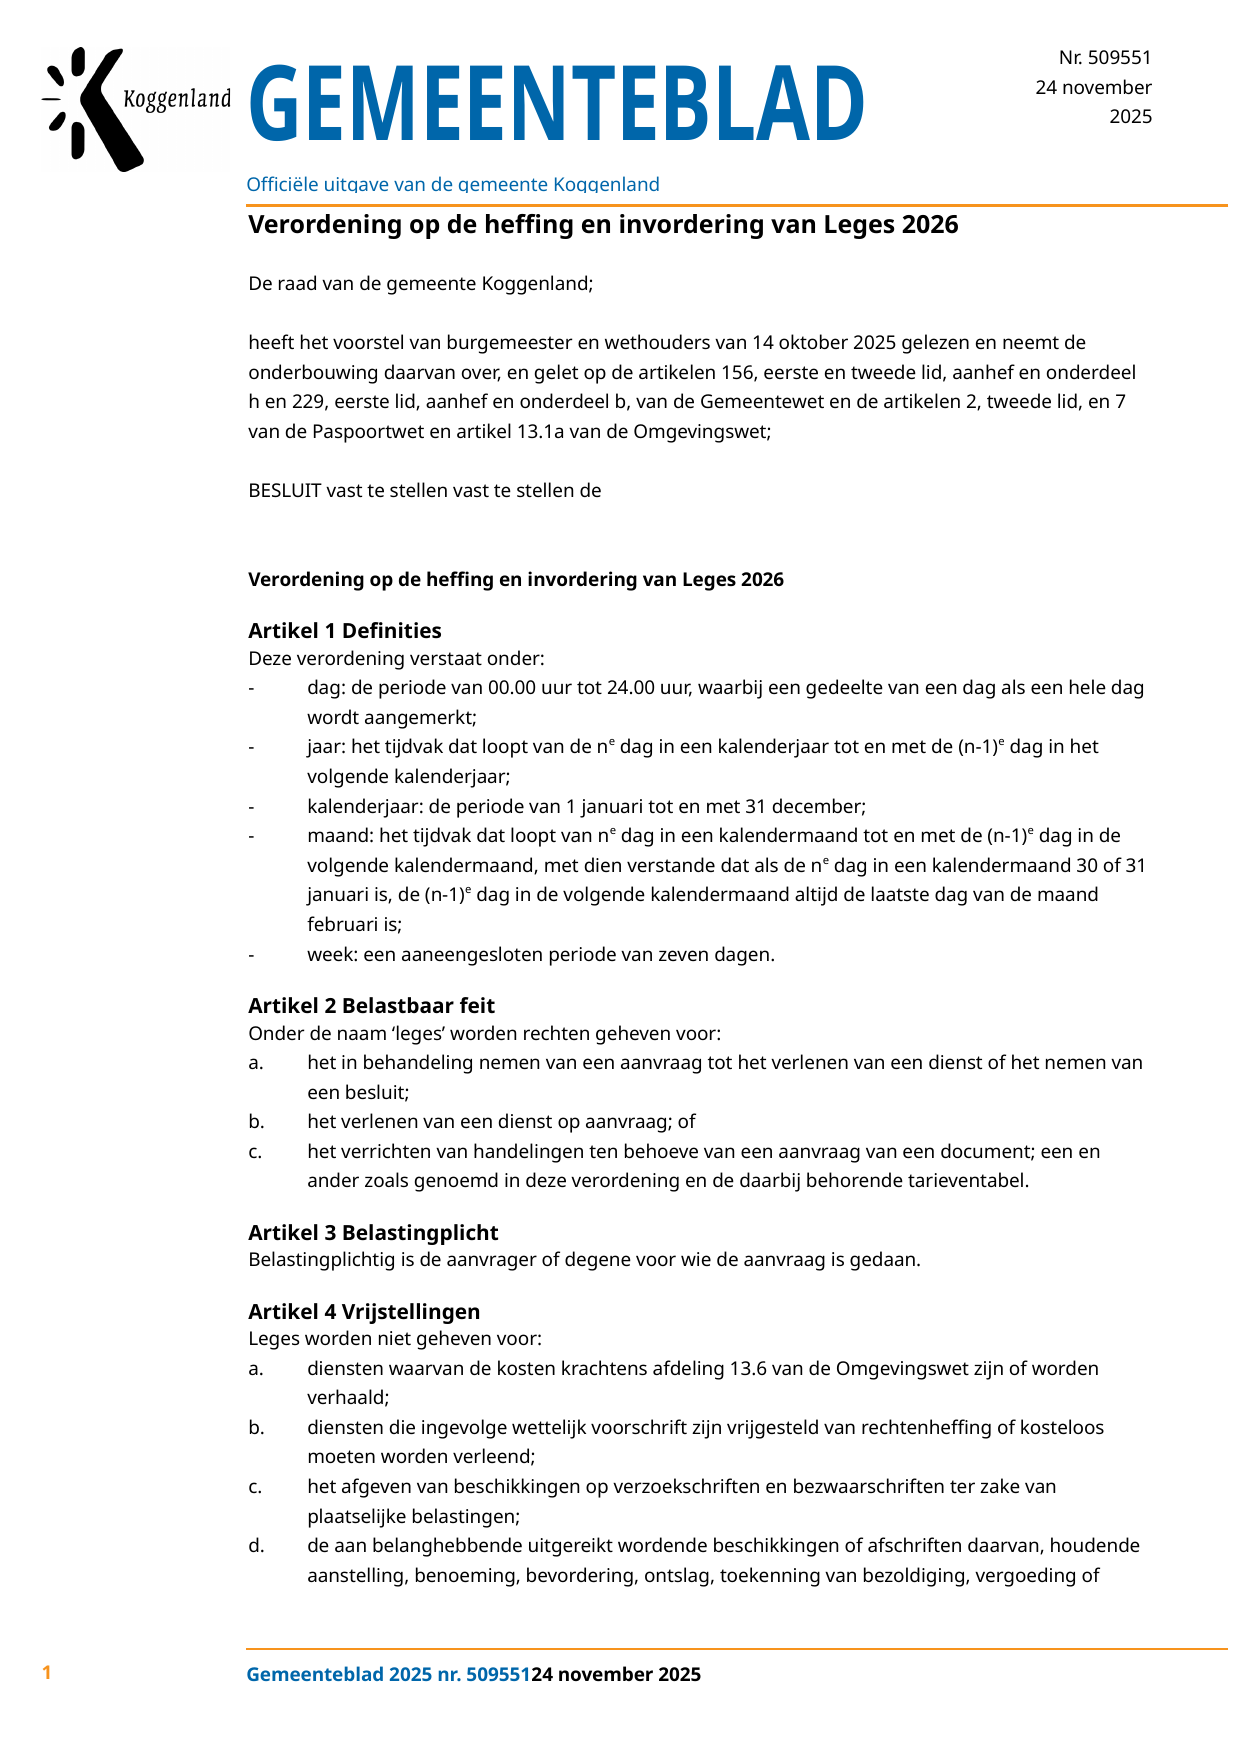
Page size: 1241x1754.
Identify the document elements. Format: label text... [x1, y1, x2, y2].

list dag: de periode van 00.00 uur tot 24.00 uur, waarbij een gedeelte van een dag als een hele dag wordt aangemerkt; [248, 674, 1152, 730]
text Belastingplichtig is de aanvrager of degene voor wie de aanvraag is gedaan. [248, 1246, 1152, 1272]
list week: een aaneengesloten periode van zeven dagen. [248, 941, 1152, 967]
text Verordening op de heffing en invordering van Leges 2026 [248, 566, 1152, 592]
list kalenderjaar: de periode van 1 januari tot en met 31 december; [248, 793, 1152, 819]
text heeft het voorstel van burgemeester en wethouders van 14 oktober 2025 gelezen en neemt de onderbouwing daarvan over, en gelet op de artikelen 156, eerste en tweede lid, aanhef en onderdeel h en 229, eerste lid, aanhef en onderdeel b, van de Gemeentewet en de artikelen 2, tweede lid, en 7 van de Paspoortwet en artikel 13.1a van de Omgevingswet; [248, 329, 1152, 444]
list het verrichten van handelingen ten behoeve van een aanvraag van een document; een en ander zoals genoemd in deze verordening en de daarbij behorende tarieventabel. [248, 1138, 1152, 1193]
list het in behandeling nemen van een aanvraag tot het verlenen van een dienst of het nemen van een besluit; [248, 1049, 1152, 1104]
text De raad van de gemeente Koggenland; [248, 270, 1152, 296]
list maand: het tijdvak dat loopt van ne dag in een kalendermaand tot en met de (n-1)e dag in de volgende kalendermaand, met dien verstande dat als de ne dag in een kalendermaand 30 of 31 januari is, de (n-1)e dag in de volgende kalendermaand altijd de laatste dag van de maand februari is; [248, 822, 1152, 937]
text BESLUIT vast te stellen vast te stellen de [248, 477, 1152, 503]
text Artikel 4 Vrijstellingen [248, 1297, 1152, 1325]
text Onder de naam ‘leges’ worden rechten geheven voor: [248, 1020, 1152, 1045]
list de aan belanghebbende uitgereikt wordende beschikkingen of afschriften daarvan, houdende aanstelling, benoeming, bevordering, ontslag, toekenning van bezoldiging, vergoeding of [248, 1532, 1152, 1588]
text Deze verordening verstaat onder: [248, 645, 1152, 671]
text Leges worden niet geheven voor: [248, 1325, 1152, 1351]
list diensten die ingevolge wettelijk voorschrift zijn vrijgesteld van rechtenheffing of kosteloos moeten worden verleend; [248, 1414, 1152, 1469]
list het verlenen van een dienst op aanvraag; of [248, 1108, 1152, 1134]
picture [41, 47, 231, 172]
text Verordening op de heffing en invordering van Leges 2026 [248, 207, 1152, 241]
text Artikel 3 Belastingplicht [248, 1218, 1152, 1246]
text Artikel 1 Definities [248, 617, 1152, 645]
list diensten waarvan de kosten krachtens afdeling 13.6 van de Omgevingswet zijn of worden verhaald; [248, 1355, 1152, 1410]
text Artikel 2 Belastbaar feit [248, 991, 1152, 1020]
list jaar: het tijdvak dat loopt van de ne dag in een kalenderjaar tot en met de (n-1)e dag in het volgende kalenderjaar; [248, 734, 1152, 789]
list het afgeven van beschikkingen op verzoekschriften en bezwaarschriften ter zake van plaatselijke belastingen; [248, 1473, 1152, 1528]
